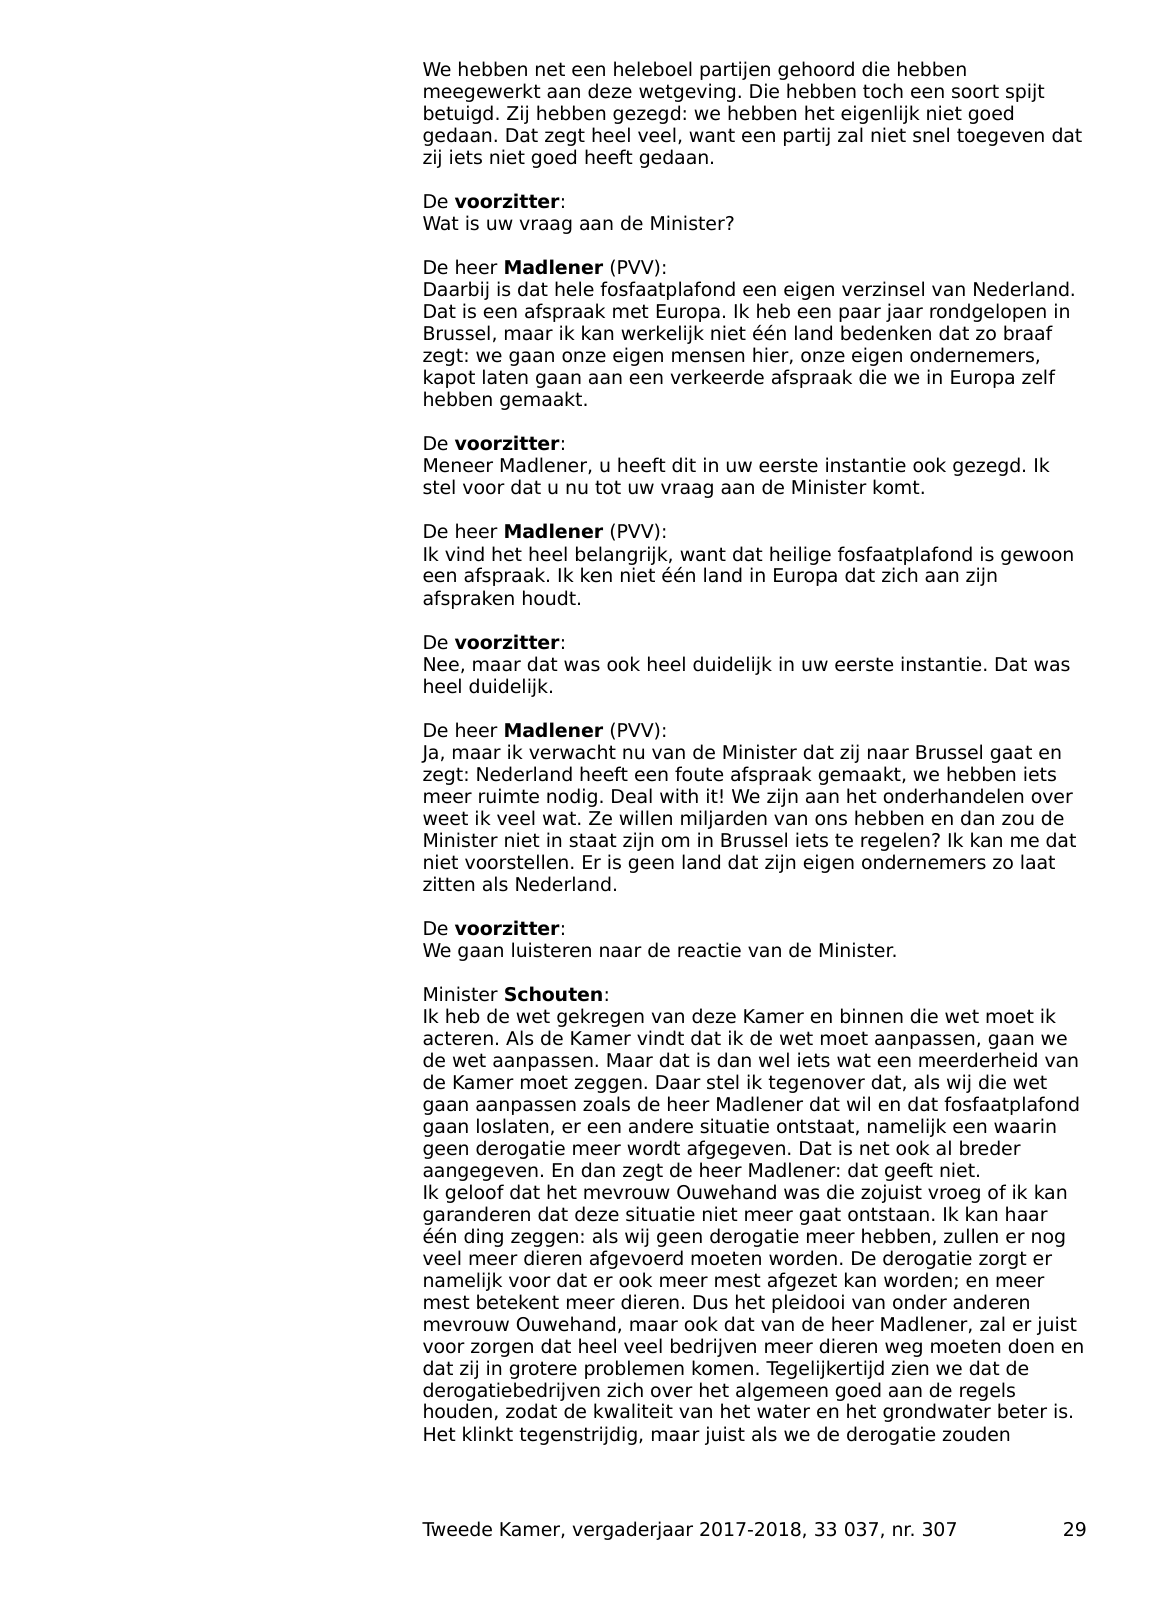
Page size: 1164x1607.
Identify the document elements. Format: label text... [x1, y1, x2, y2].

text De voorzitter: [422, 191, 1087, 213]
text We hebben net een heleboel partijen gehoord die hebben meegewerkt aan deze wetgeving. Die hebben toch een soort spijt betuigd. Zij hebben gezegd: we hebben het eigenlijk niet goed gedaan. Dat zegt heel veel, want een partij zal niet snel toegeven dat zij iets niet goed heeft gedaan. [422, 59, 1087, 169]
text Nee, maar dat was ook heel duidelijk in uw eerste instantie. Dat was heel duidelijk. [422, 653, 1087, 697]
text Wat is uw vraag aan de Minister? [422, 213, 1087, 235]
text Daarbij is dat hele fosfaatplafond een eigen verzinsel van Nederland. Dat is een afspraak met Europa. Ik heb een paar jaar rondgelopen in Brussel, maar ik kan werkelijk niet één land bedenken dat zo braaf zegt: we gaan onze eigen mensen hier, onze eigen ondernemers, kapot laten gaan aan een verkeerde afspraak die we in Europa zelf hebben gemaakt. [422, 279, 1087, 411]
text De voorzitter: [422, 918, 1087, 940]
text De heer Madlener (PVV): [422, 720, 1087, 742]
text Ik heb de wet gekregen van deze Kamer en binnen die wet moet ik acteren. Als de Kamer vindt dat ik de wet moet aanpassen, gaan we de wet aanpassen. Maar dat is dan wel iets wat een meerderheid van de Kamer moet zeggen. Daar stel ik tegenover dat, als wij die wet gaan aanpassen zoals de heer Madlener dat wil en dat fosfaatplafond gaan loslaten, er een andere situatie ontstaat, namelijk een waarin geen derogatie meer wordt afgegeven. Dat is net ook al breder aangegeven. En dan zegt de heer Madlener: dat geeft niet. [422, 1006, 1087, 1182]
text De voorzitter: [422, 632, 1087, 653]
text Ik vind het heel belangrijk, want dat heilige fosfaatplafond is gewoon een afspraak. Ik ken niet één land in Europa dat zich aan zijn afspraken houdt. [422, 543, 1087, 609]
text Ja, maar ik verwacht nu van de Minister dat zij naar Brussel gaat en zegt: Nederland heeft een foute afspraak gemaakt, we hebben iets meer ruimte nodig. Deal with it! We zijn aan het onderhandelen over weet ik veel wat. Ze willen miljarden van ons hebben en dan zou de Minister niet in staat zijn om in Brussel iets te regelen? Ik kan me dat niet voorstellen. Er is geen land dat zijn eigen ondernemers zo laat zitten als Nederland. [422, 742, 1087, 896]
text Ik geloof dat het mevrouw Ouwehand was die zojuist vroeg of ik kan garanderen dat deze situatie niet meer gaat ontstaan. Ik kan haar één ding zeggen: als wij geen derogatie meer hebben, zullen er nog veel meer dieren afgevoerd moeten worden. De derogatie zorgt er namelijk voor dat er ook meer mest afgezet kan worden; en meer mest betekent meer dieren. Dus het pleidooi van onder anderen mevrouw Ouwehand, maar ook dat van de heer Madlener, zal er juist voor zorgen dat heel veel bedrijven meer dieren weg moeten doen en dat zij in grotere problemen komen. Tegelijkertijd zien we dat de derogatiebedrijven zich over het algemeen goed aan de regels houden, zodat de kwaliteit van het water en het grondwater beter is. Het klinkt tegenstrijdig, maar juist als we de derogatie zouden [422, 1182, 1087, 1445]
text We gaan luisteren naar de reactie van de Minister. [422, 940, 1087, 962]
text De heer Madlener (PVV): [422, 257, 1087, 279]
text De voorzitter: [422, 433, 1087, 455]
text Meneer Madlener, u heeft dit in uw eerste instantie ook gezegd. Ik stel voor dat u nu tot uw vraag aan de Minister komt. [422, 455, 1087, 499]
text Minister Schouten: [422, 984, 1087, 1006]
text De heer Madlener (PVV): [422, 521, 1087, 543]
